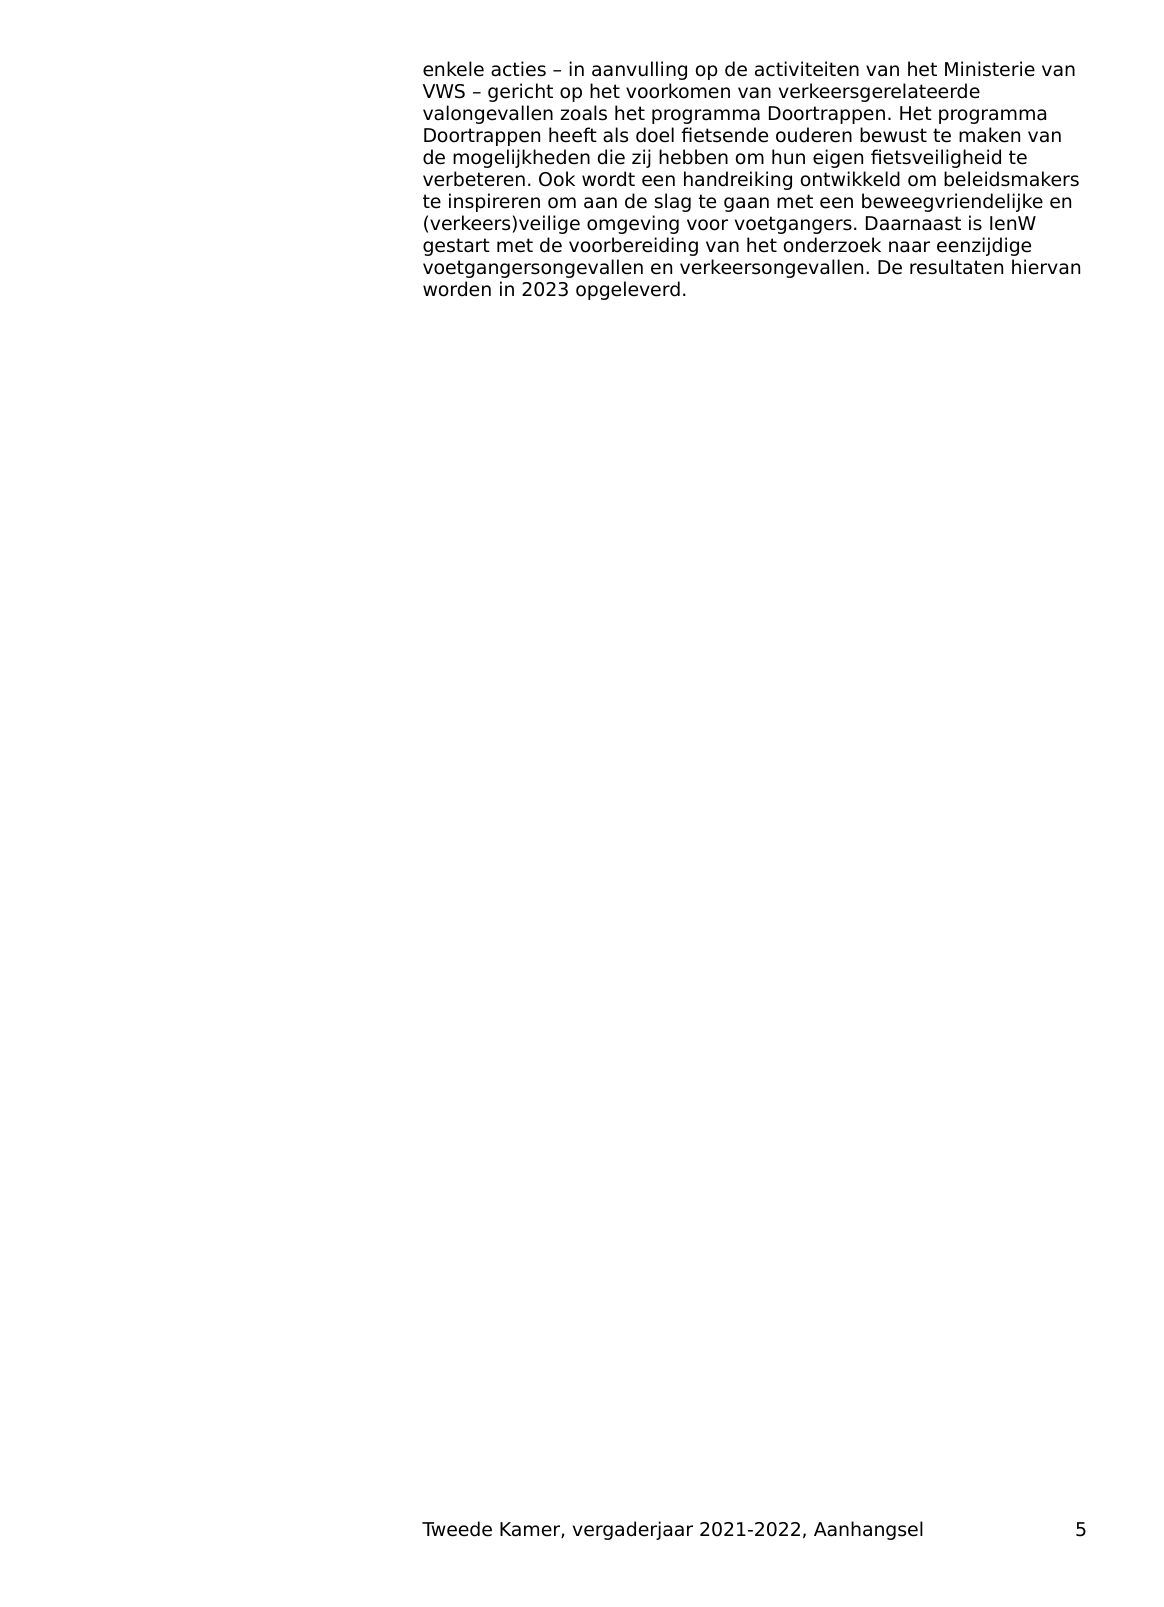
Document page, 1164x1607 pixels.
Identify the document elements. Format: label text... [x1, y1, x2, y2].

text enkele acties – in aanvulling op de activiteiten van het Ministerie van VWS – gericht op het voorkomen van verkeersgerelateerde valongevallen zoals het programma Doortrappen. Het programma Doortrappen heeft als doel fietsende ouderen bewust te maken van de mogelijkheden die zij hebben om hun eigen fietsveiligheid te verbeteren. Ook wordt een handreiking ontwikkeld om beleidsmakers te inspireren om aan de slag te gaan met een beweegvriendelijke en (verkeers)veilige omgeving voor voetgangers. Daarnaast is IenW gestart met de voorbereiding van het onderzoek naar eenzijdige voetgangersongevallen en verkeersongevallen. De resultaten hiervan worden in 2023 opgeleverd. [422, 59, 1087, 301]
